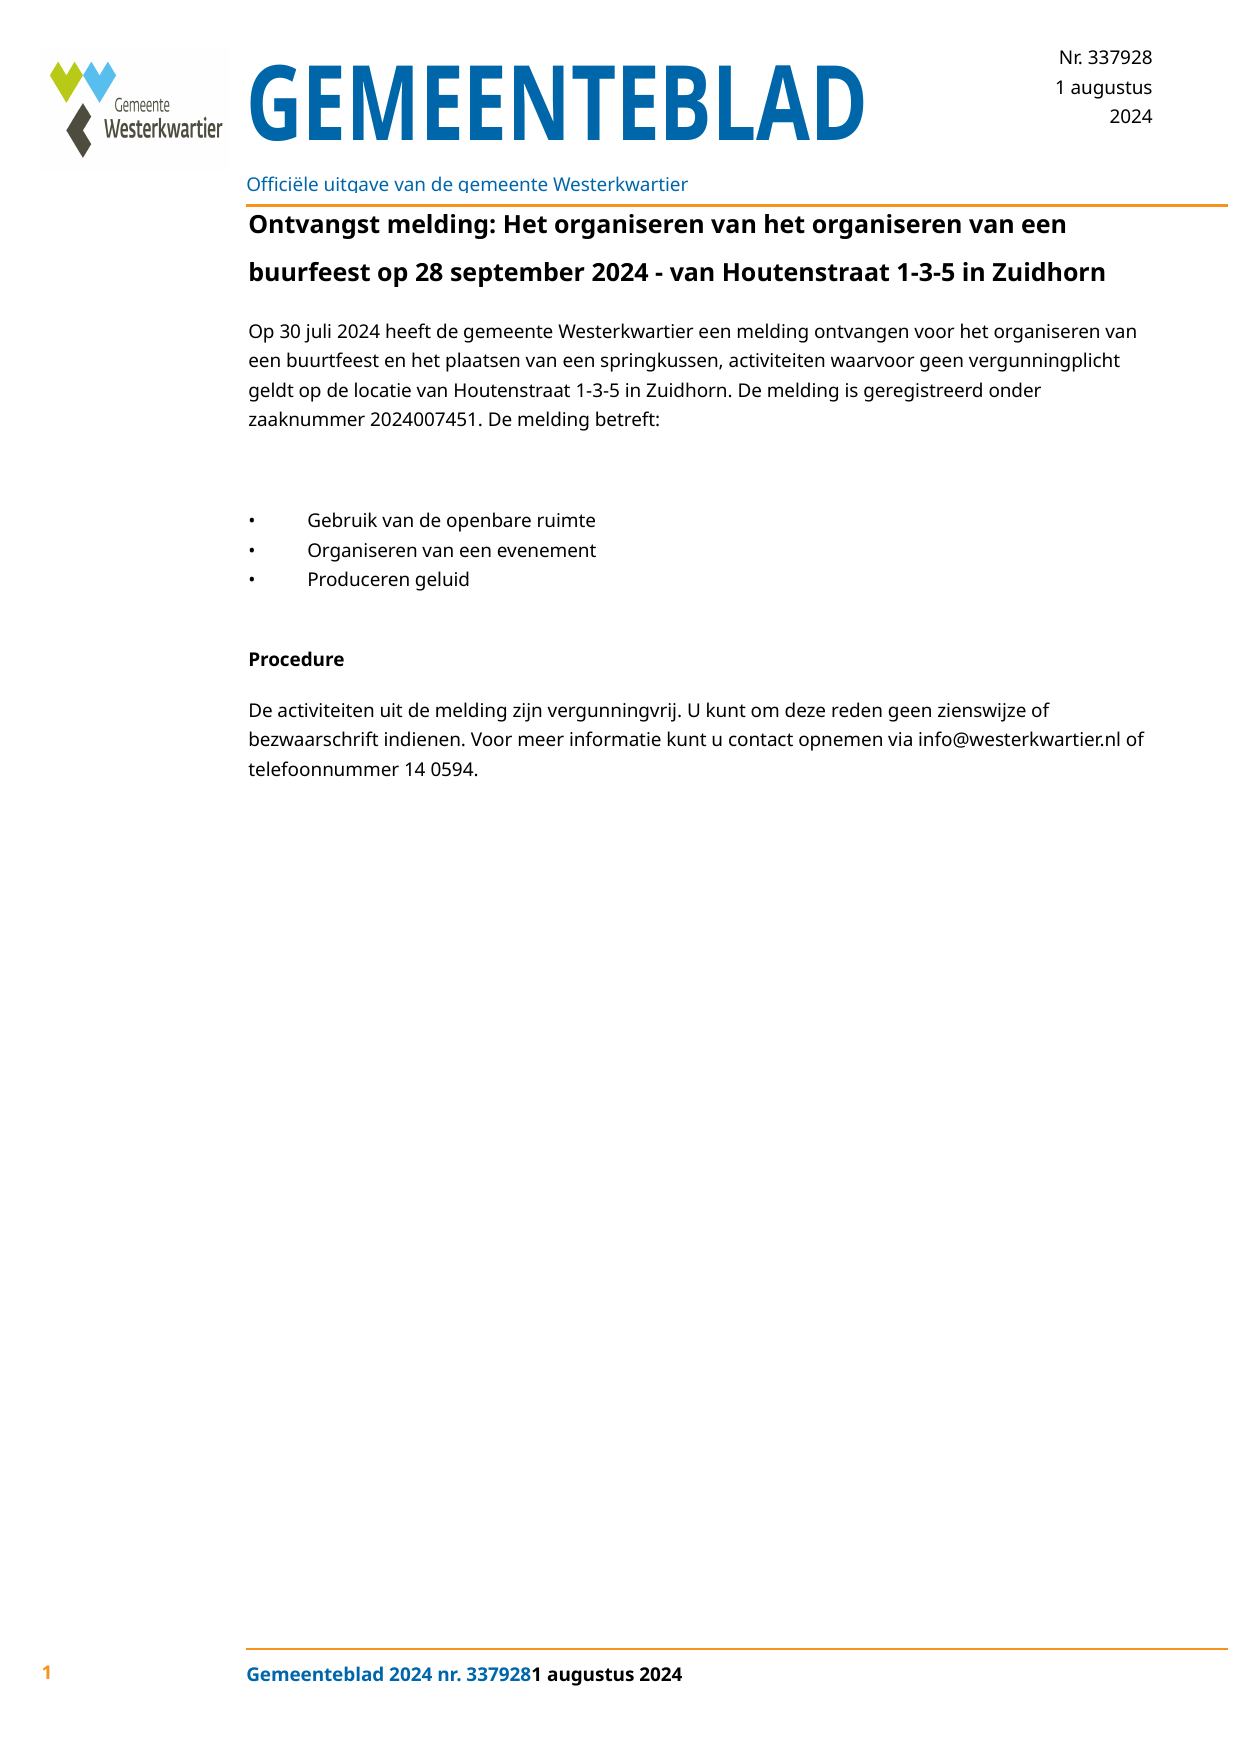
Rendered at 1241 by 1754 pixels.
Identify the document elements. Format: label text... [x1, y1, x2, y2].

list Produceren geluid [248, 567, 1152, 592]
picture [41, 47, 231, 172]
text Ontvangst melding: Het organiseren van het organiseren van een buurfeest op 28 september 2024 - van Houtenstraat 1-3-5 in Zuidhorn [248, 207, 1152, 288]
text Procedure [248, 647, 1152, 672]
list Organiseren van een evenement [248, 537, 1152, 563]
text De activiteiten uit de melding zijn vergunningvrij. U kunt om deze reden geen zienswijze of bezwaarschrift indienen. Voor meer informatie kunt u contact opnemen via info@westerkwartier.nl of telefoonnummer 14 0594. [248, 697, 1152, 782]
text Op 30 juli 2024 heeft de gemeente Westerkwartier een melding ontvangen voor het organiseren van een buurtfeest en het plaatsen van een springkussen, activiteiten waarvoor geen vergunningplicht geldt op de locatie van Houtenstraat 1-3-5 in Zuidhorn. De melding is geregistreerd onder zaaknummer 2024007451. De melding betreft: [248, 318, 1152, 432]
list Gebruik van de openbare ruimte [248, 507, 1152, 533]
